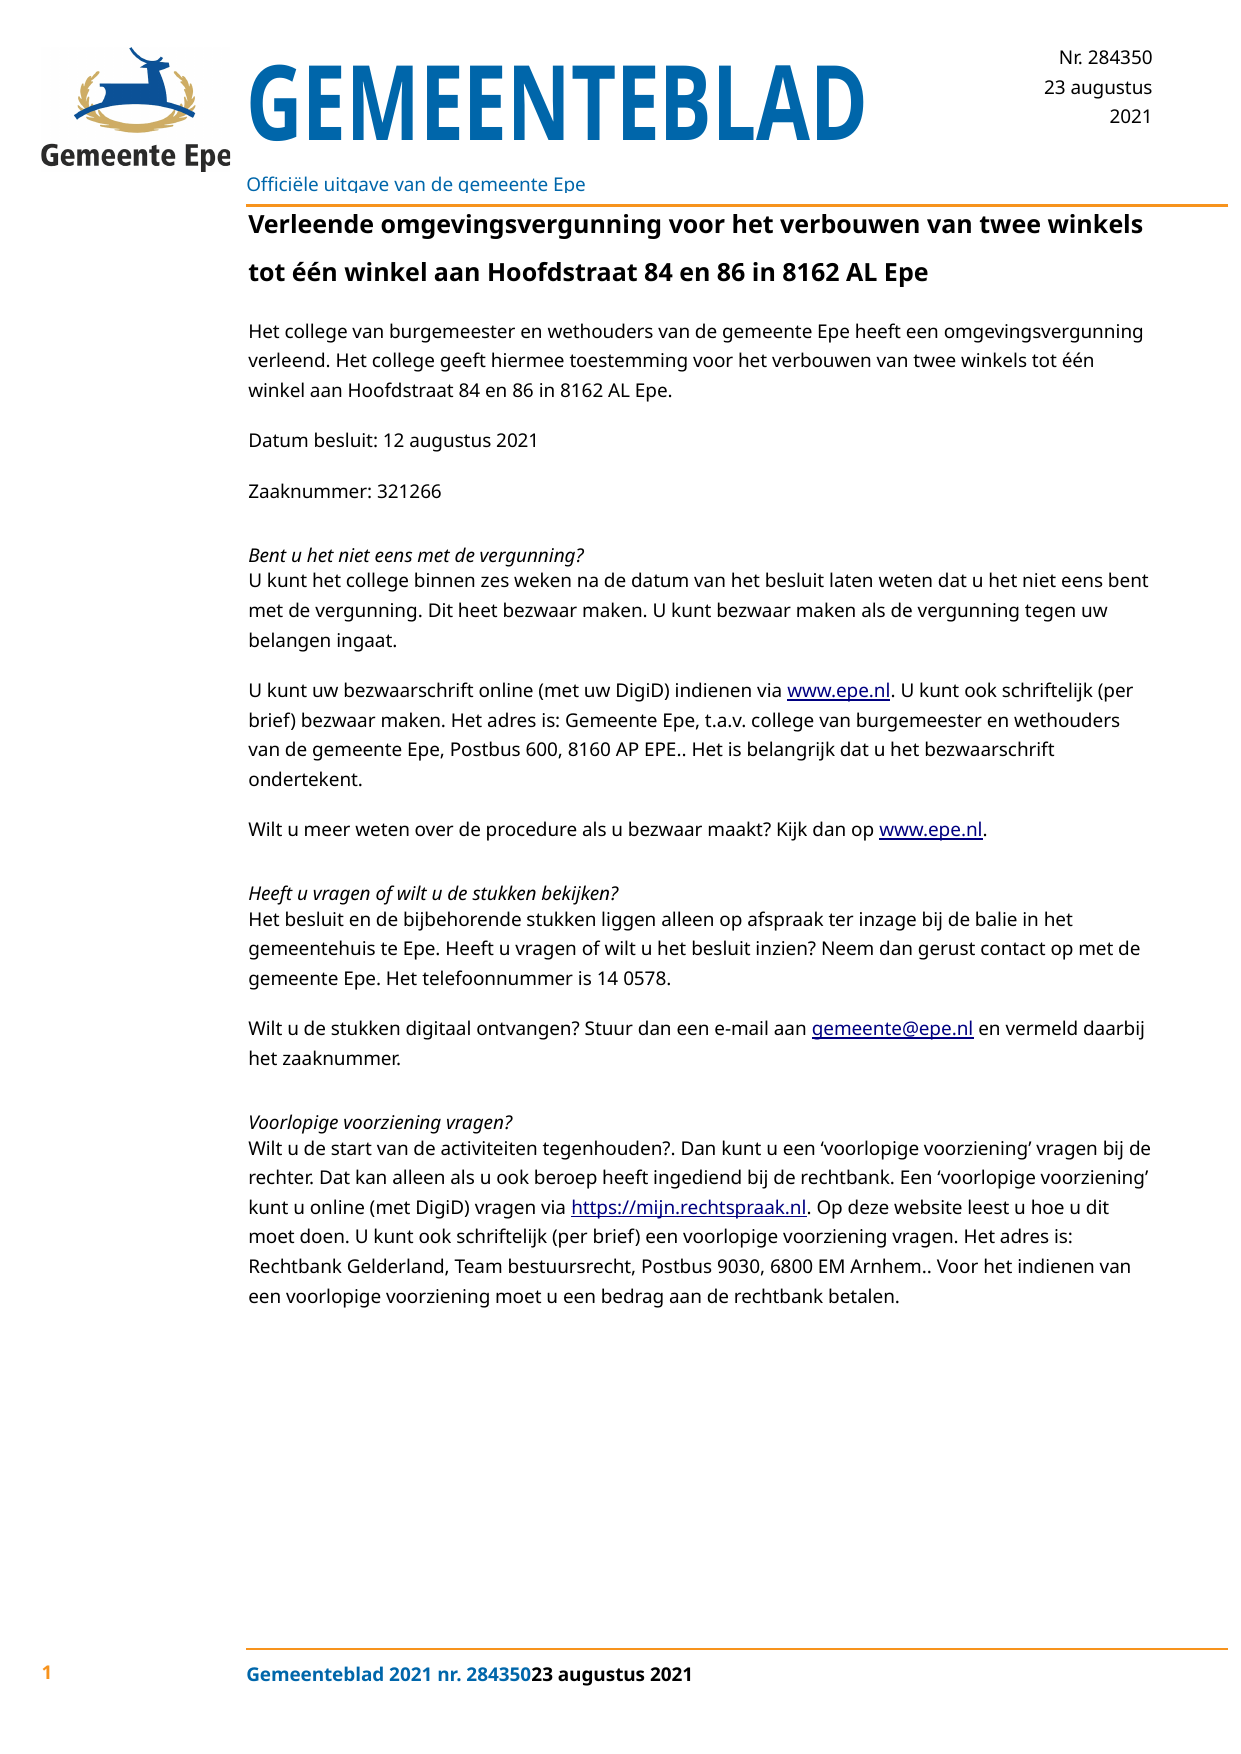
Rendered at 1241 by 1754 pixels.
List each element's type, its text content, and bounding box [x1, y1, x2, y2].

text U kunt het college binnen zes weken na de datum van het besluit laten weten dat u het niet eens bent met de vergunning. Dit heet bezwaar maken. U kunt bezwaar maken als de vergunning tegen uw belangen ingaat. [248, 568, 1152, 652]
text Voorlopige voorziening vragen? [248, 1109, 1152, 1135]
text Wilt u de stukken digitaal ontvangen? Stuur dan een e-mail aan gemeente@epe.nl en vermeld daarbij het zaaknummer. [248, 1016, 1152, 1071]
text Verleende omgevingsvergunning voor het verbouwen van twee winkels tot één winkel aan Hoofdstraat 84 en 86 in 8162 AL Epe [248, 207, 1152, 288]
text Het college van burgemeester en wethouders van de gemeente Epe heeft een omgevingsvergunning verleend. Het college geeft hiermee toestemming voor het verbouwen van twee winkels tot één winkel aan Hoofdstraat 84 en 86 in 8162 AL Epe. [248, 318, 1152, 403]
picture [41, 47, 231, 172]
text Bent u het niet eens met de vergunning? [248, 542, 1152, 568]
text Zaaknummer: 321266 [248, 478, 1152, 504]
text Datum besluit: 12 augustus 2021 [248, 427, 1152, 453]
text Wilt u meer weten over de procedure als u bezwaar maakt? Kijk dan op www.epe.nl. [248, 816, 1152, 842]
text Het besluit en de bijbehorende stukken liggen alleen op afspraak ter inzage bij de balie in het gemeentehuis te Epe. Heeft u vragen of wilt u het besluit inzien? Neem dan gerust contact op met de gemeente Epe. Het telefoonnummer is 14 0578. [248, 906, 1152, 991]
text U kunt uw bezwaarschrift online (met uw DigiD) indienen via www.epe.nl. U kunt ook schriftelijk (per brief) bezwaar maken. Het adres is: Gemeente Epe, t.a.v. college van burgemeester en wethouders van de gemeente Epe, Postbus 600, 8160 AP EPE.. Het is belangrijk dat u het bezwaarschrift ondertekent. [248, 677, 1152, 792]
text Heeft u vragen of wilt u de stukken bekijken? [248, 880, 1152, 906]
text Wilt u de start van de activiteiten tegenhouden?. Dan kunt u een ‘voorlopige voorziening’ vragen bij de rechter. Dat kan alleen als u ook beroep heeft ingediend bij de rechtbank. Een ‘voorlopige voorziening’ kunt u online (met DigiD) vragen via https://mijn.rechtspraak.nl. Op deze website leest u hoe u dit moet doen. U kunt ook schriftelijk (per brief) een voorlopige voorziening vragen. Het adres is: Rechtbank Gelderland, Team bestuursrecht, Postbus 9030, 6800 EM Arnhem.. Voor het indienen van een voorlopige voorziening moet u een bedrag aan de rechtbank betalen. [248, 1135, 1152, 1308]
